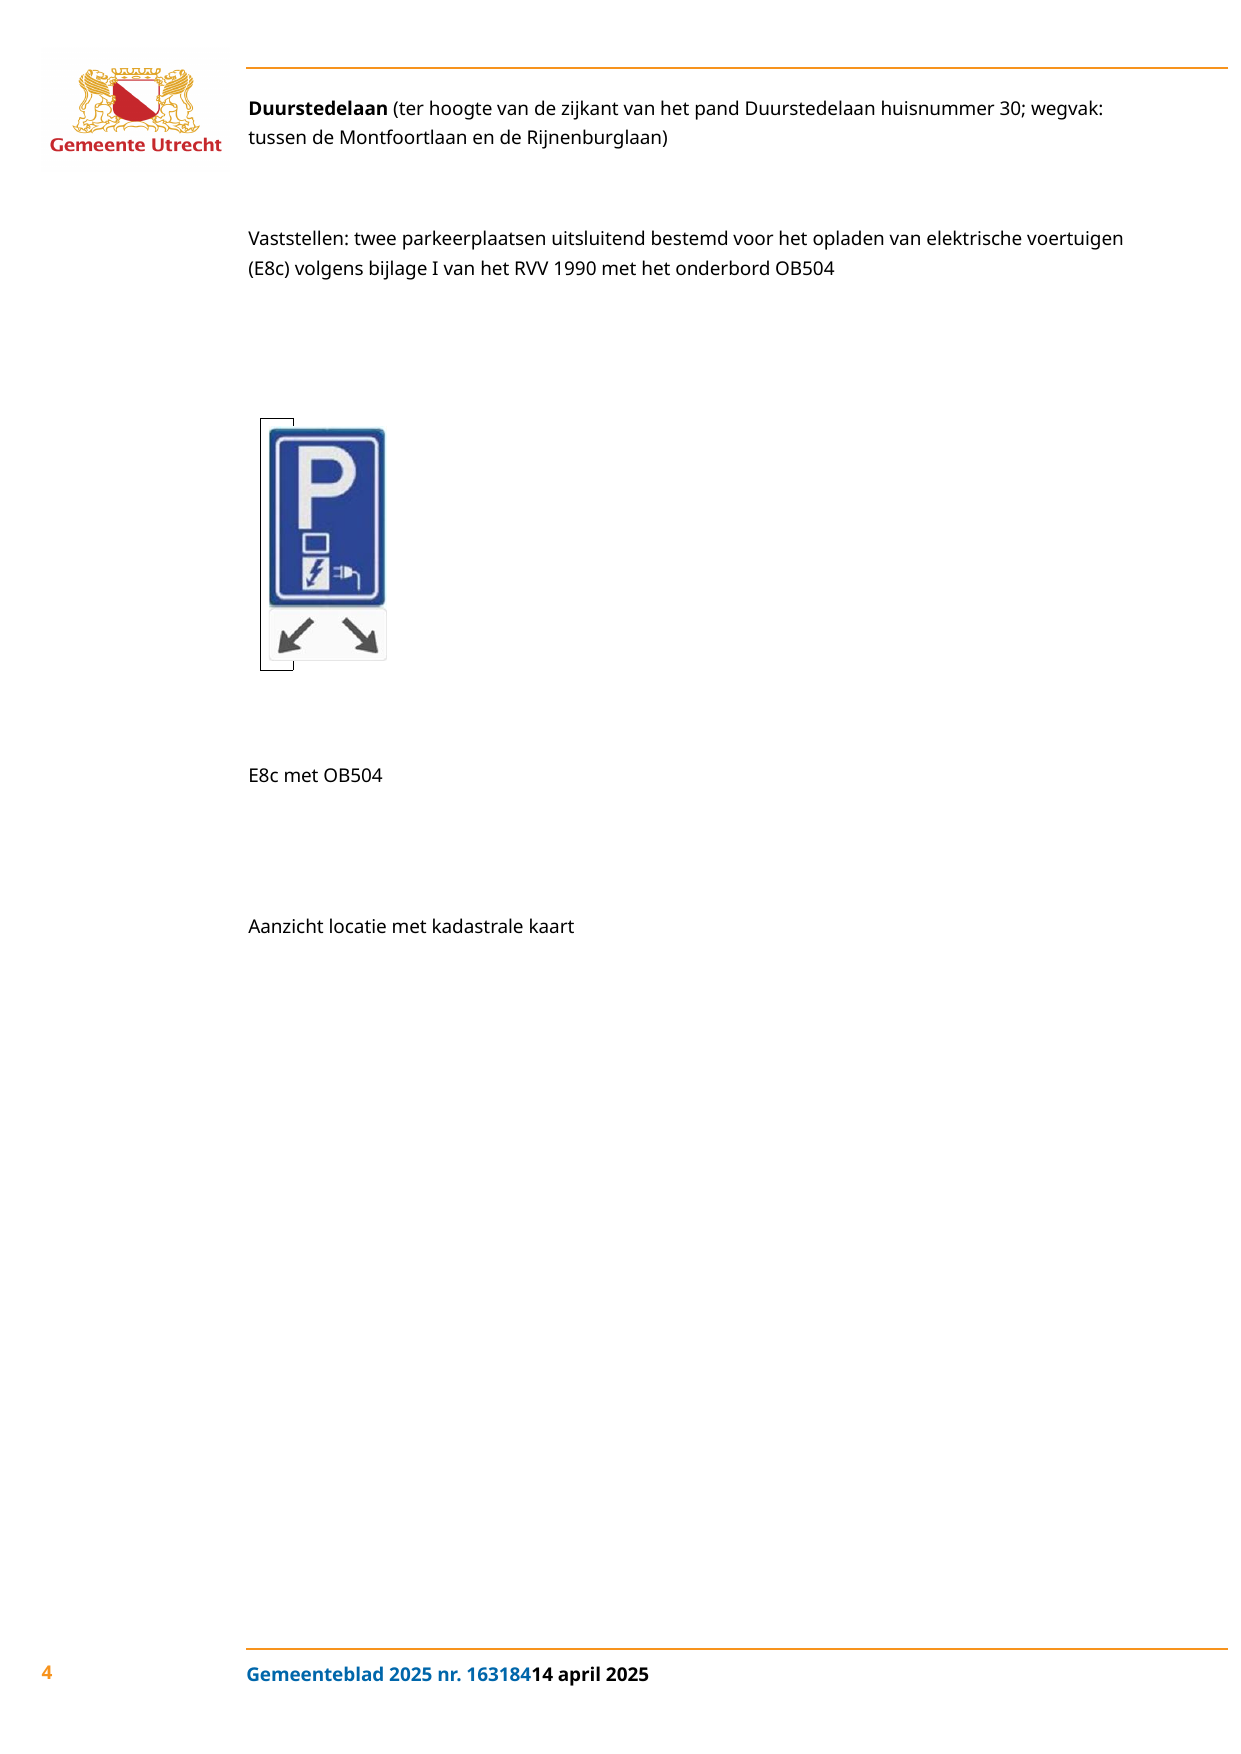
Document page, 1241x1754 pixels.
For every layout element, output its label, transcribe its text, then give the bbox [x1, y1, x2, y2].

picture [41, 47, 231, 172]
text Vaststellen: twee parkeerplaatsen uitsluitend bestemd voor het opladen van elektrische voertuigen (E8c) volgens bijlage I van het RVV 1990 met het onderbord OB504 [248, 225, 1152, 281]
picture [268, 426, 387, 661]
text E8c met OB504 [248, 762, 1152, 788]
text Duurstedelaan (ter hoogte van de zijkant van het pand Duurstedelaan huisnummer 30; wegvak: tussen de Montfoortlaan en de Rijnenburglaan) [248, 95, 1152, 150]
text Aanzicht locatie met kadastrale kaart [248, 913, 1152, 939]
